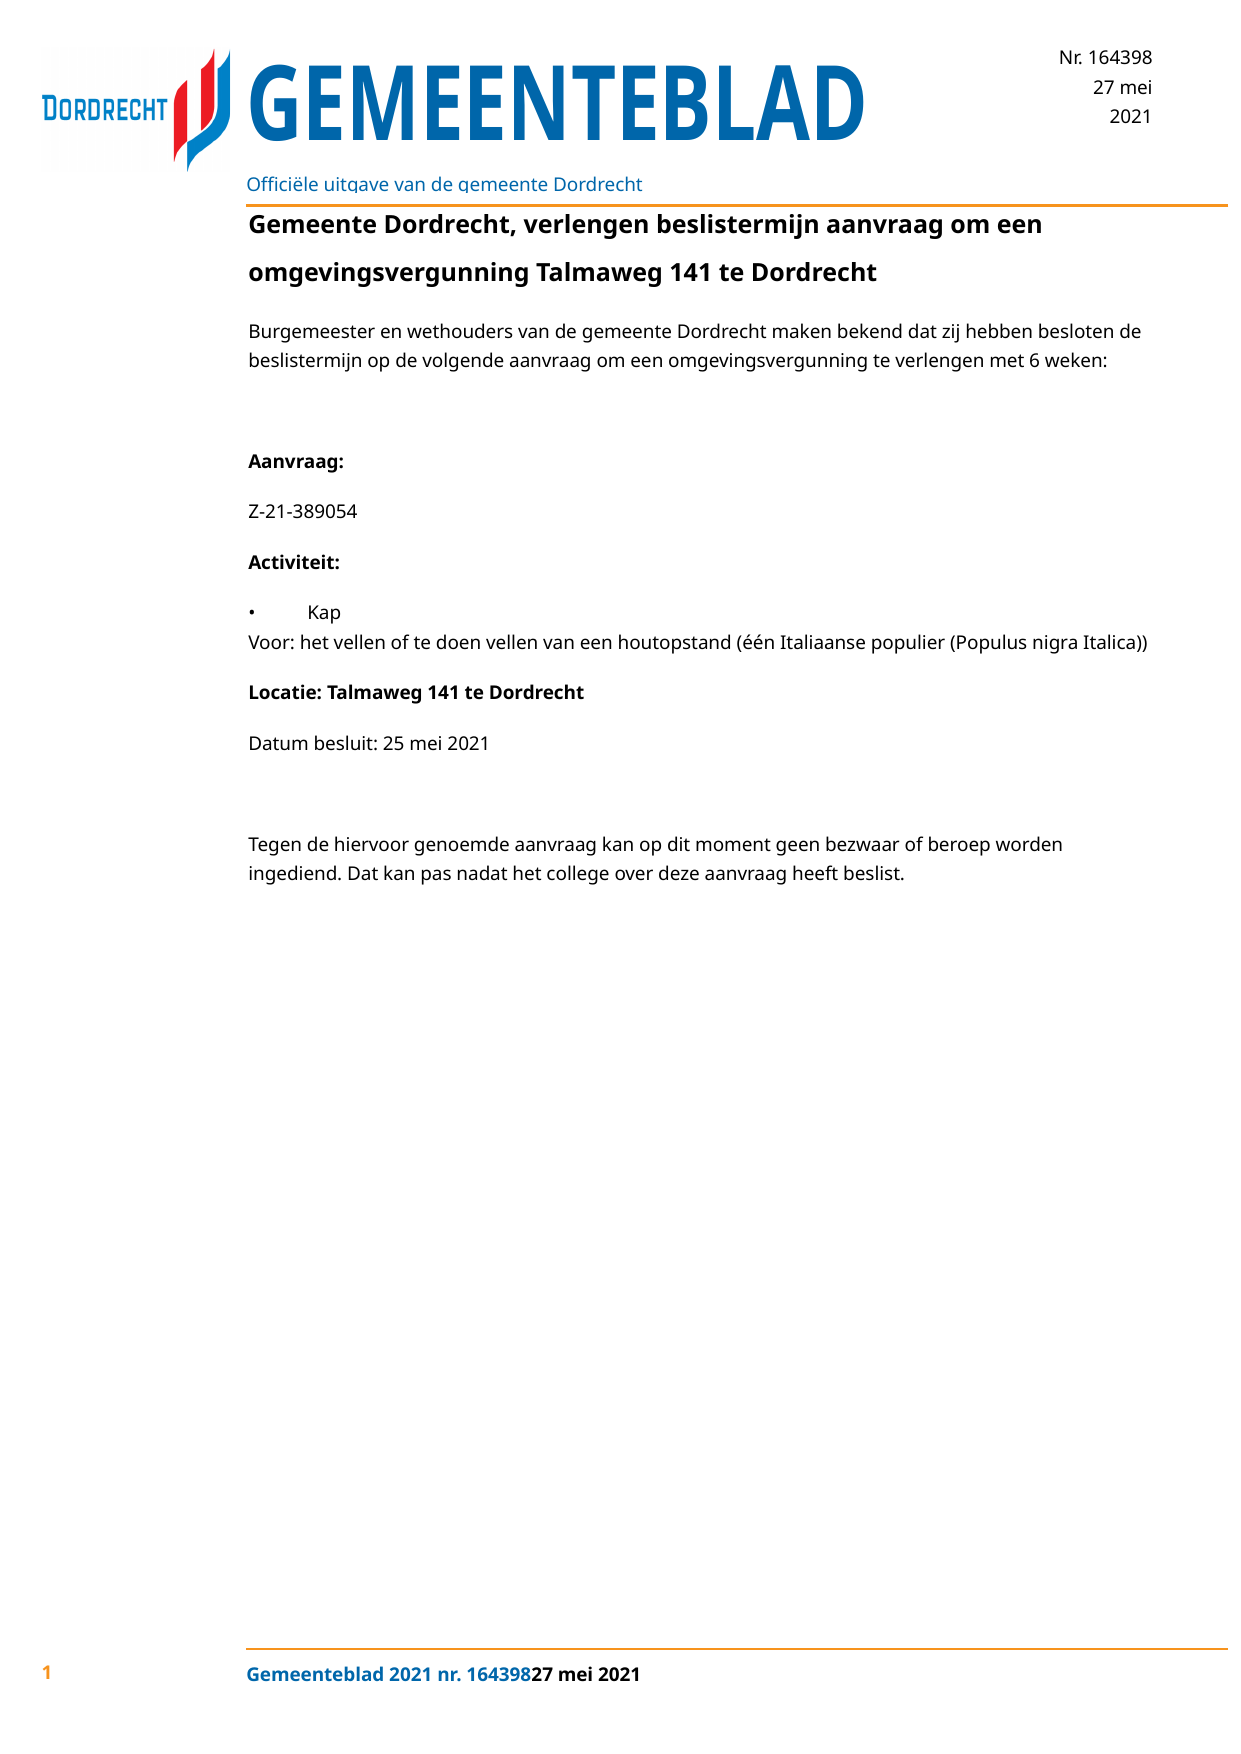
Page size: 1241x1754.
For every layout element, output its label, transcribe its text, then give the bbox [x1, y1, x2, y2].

text Datum besluit: 25 mei 2021 [248, 730, 1152, 756]
text Locatie: Talmaweg 141 te Dordrecht [248, 679, 1152, 705]
picture [41, 47, 231, 172]
text Burgemeester en wethouders van de gemeente Dordrecht maken bekend dat zij hebben besloten de beslistermijn op de volgende aanvraag om een omgevingsvergunning te verlengen met 6 weken: [248, 318, 1152, 373]
text Activiteit: [248, 549, 1152, 575]
text Aanvraag: [248, 448, 1152, 474]
text Z-21-389054 [248, 499, 1152, 524]
text Voor: het vellen of te doen vellen van een houtopstand (één Italiaanse populier (Populus nigra Italica)) [248, 629, 1152, 655]
list Kap [248, 599, 1152, 625]
text Tegen de hiervoor genoemde aanvraag kan op dit moment geen bezwaar of beroep worden ingediend. Dat kan pas nadat het college over deze aanvraag heeft beslist. [248, 831, 1152, 886]
text Gemeente Dordrecht, verlengen beslistermijn aanvraag om een omgevingsvergunning Talmaweg 141 te Dordrecht [248, 207, 1152, 288]
